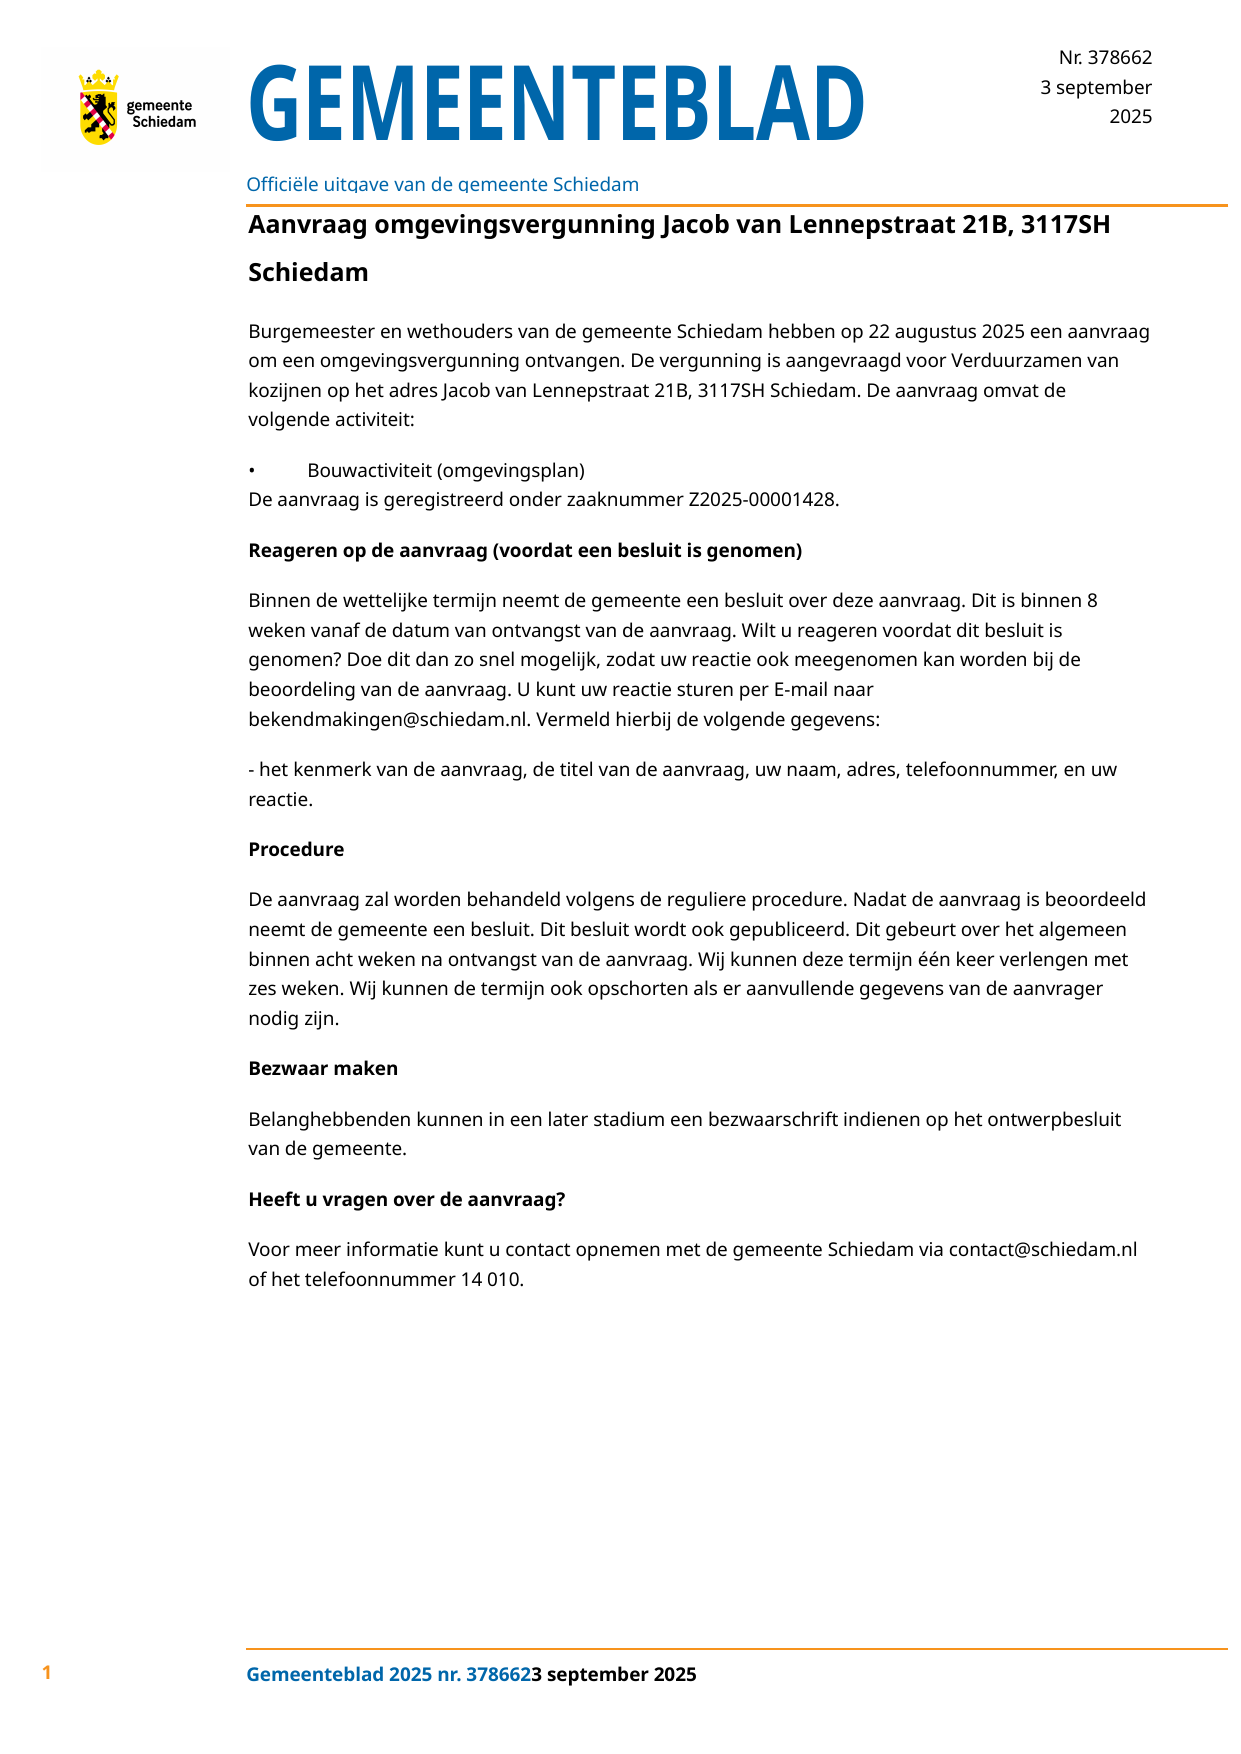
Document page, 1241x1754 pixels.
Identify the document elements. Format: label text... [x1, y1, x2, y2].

text Belanghebbenden kunnen in een later stadium een bezwaarschrift indienen op het ontwerpbesluit van de gemeente. [248, 1106, 1152, 1161]
text Procedure [248, 836, 1152, 862]
text De aanvraag is geregistreerd onder zaaknummer Z2025-00001428. [248, 487, 1152, 512]
text - het kenmerk van de aanvraag, de titel van de aanvraag, uw naam, adres, telefoonnummer, en uw reactie. [248, 756, 1152, 812]
text Heeft u vragen over de aanvraag? [248, 1186, 1152, 1212]
text Reageren op de aanvraag (voordat een besluit is genomen) [248, 537, 1152, 563]
text De aanvraag zal worden behandeld volgens de reguliere procedure. Nadat de aanvraag is beoordeeld neemt de gemeente een besluit. Dit besluit wordt ook gepubliceerd. Dit gebeurt over het algemeen binnen acht weken na ontvangst van de aanvraag. Wij kunnen deze termijn één keer verlengen met zes weken. Wij kunnen de termijn ook opschorten als er aanvullende gegevens van de aanvrager nodig zijn. [248, 887, 1152, 1031]
picture [41, 47, 231, 172]
text Burgemeester en wethouders van de gemeente Schiedam hebben op 22 augustus 2025 een aanvraag om een omgevingsvergunning ontvangen. De vergunning is aangevraagd voor Verduurzamen van kozijnen op het adres Jacob van Lennepstraat 21B, 3117SH Schiedam. De aanvraag omvat de volgende activiteit: [248, 318, 1152, 432]
text Voor meer informatie kunt u contact opnemen met de gemeente Schiedam via contact@schiedam.nl of het telefoonnummer 14 010. [248, 1236, 1152, 1292]
text Binnen de wettelijke termijn neemt de gemeente een besluit over deze aanvraag. Dit is binnen 8 weken vanaf de datum van ontvangst van de aanvraag. Wilt u reageren voordat dit besluit is genomen? Doe dit dan zo snel mogelijk, zodat uw reactie ook meegenomen kan worden bij de beoordeling van de aanvraag. U kunt uw reactie sturen per E-mail naar bekendmakingen@schiedam.nl. Vermeld hierbij de volgende gegevens: [248, 587, 1152, 732]
text Bezwaar maken [248, 1055, 1152, 1081]
text Aanvraag omgevingsvergunning Jacob van Lennepstraat 21B, 3117SH Schiedam [248, 207, 1152, 288]
list Bouwactiviteit (omgevingsplan) [248, 457, 1152, 483]
